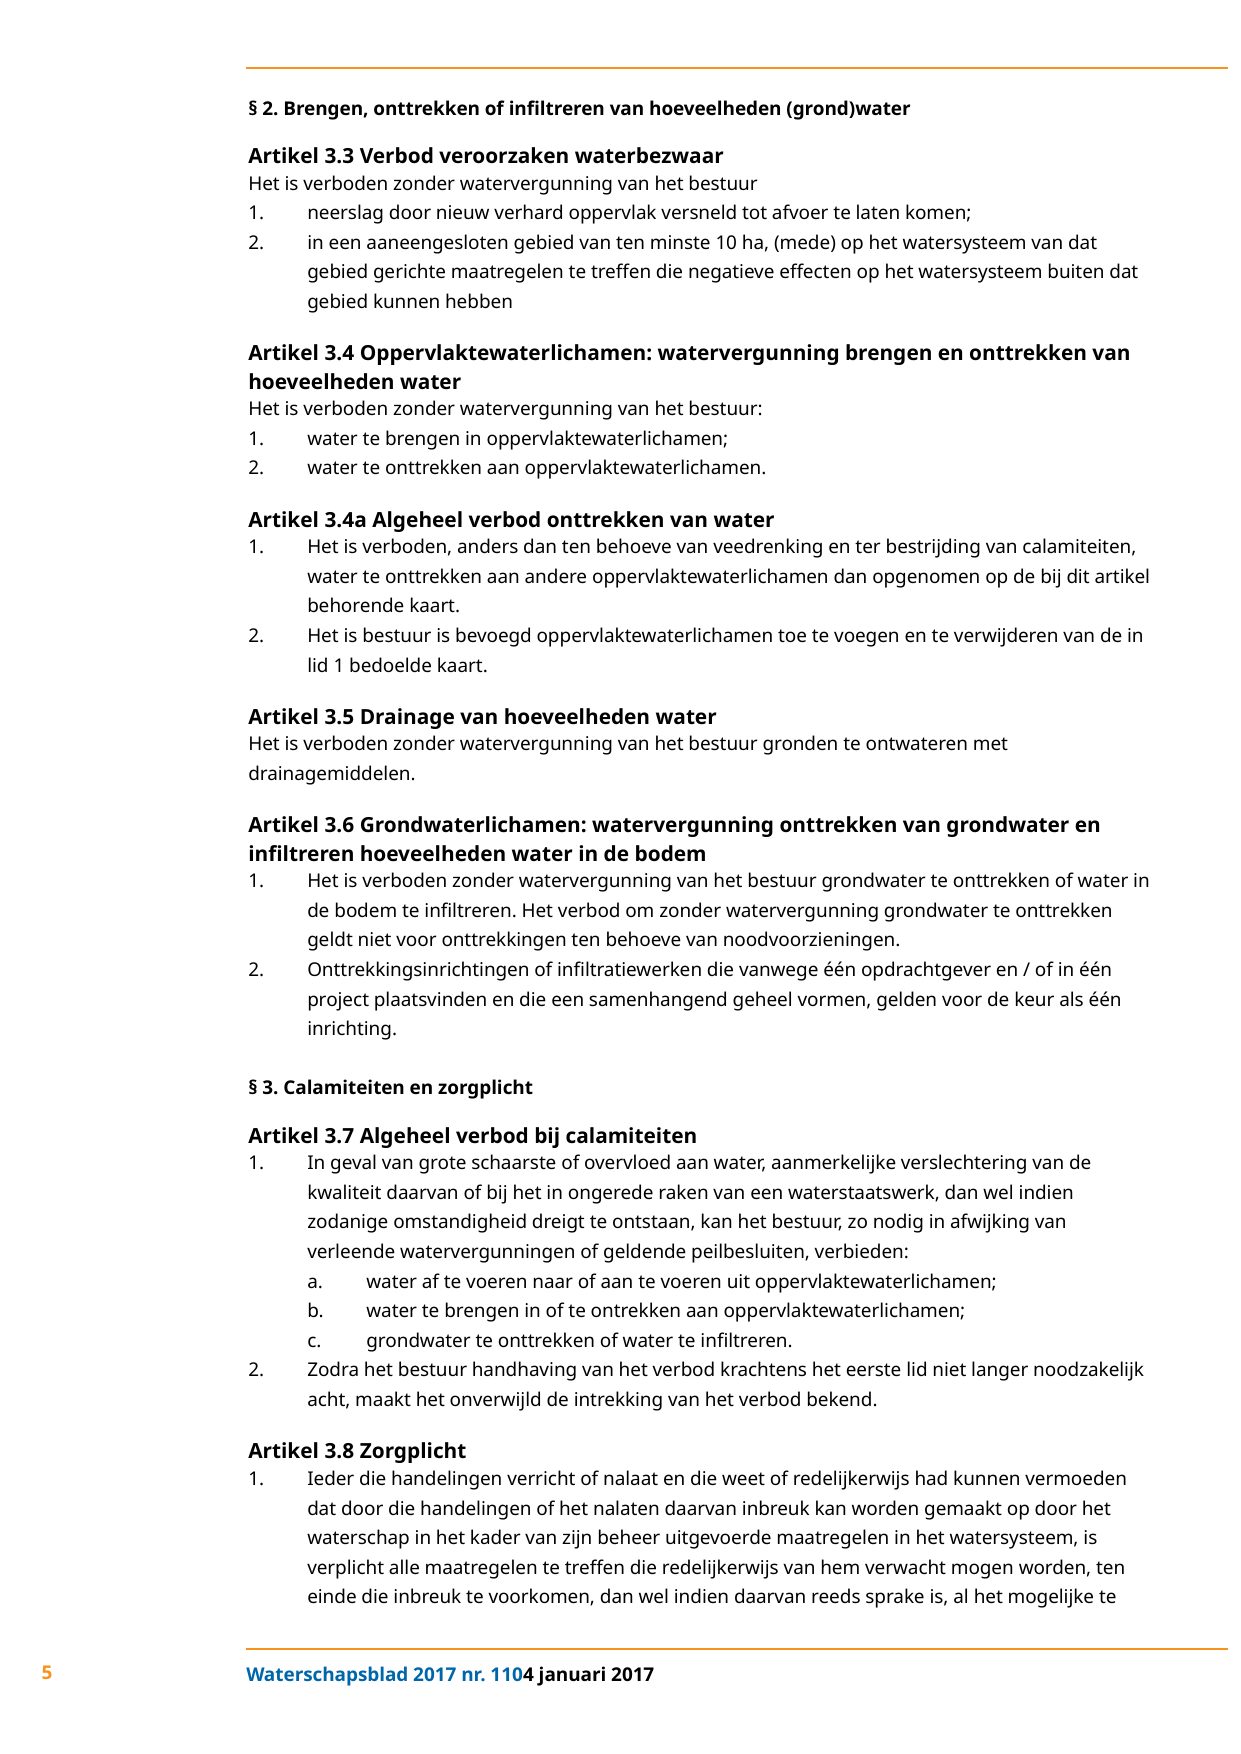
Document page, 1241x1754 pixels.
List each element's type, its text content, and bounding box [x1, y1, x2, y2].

list In geval van grote schaarste of overvloed aan water, aanmerkelijke verslechtering van de kwaliteit daarvan of bij het in ongerede raken van een waterstaatswerk, dan wel indien zodanige omstandigheid dreigt te ontstaan, kan het bestuur, zo nodig in afwijking van verleende watervergunningen of geldende peilbesluiten, verbieden: [248, 1149, 1152, 1264]
list in een aaneengesloten gebied van ten minste 10 ha, (mede) op het watersysteem van dat gebied gerichte maatregelen te treffen die negatieve effecten op het watersysteem buiten dat gebied kunnen hebben [248, 229, 1152, 314]
text Het is verboden zonder watervergunning van het bestuur gronden te ontwateren met drainagemiddelen. [248, 731, 1152, 786]
text Artikel 3.7 Algeheel verbod bij calamiteiten [248, 1121, 1152, 1149]
text § 3. Calamiteiten en zorgplicht [248, 1074, 1152, 1100]
text Artikel 3.8 Zorgplicht [248, 1437, 1152, 1465]
text Artikel 3.4a Algeheel verbod onttrekken van water [248, 505, 1152, 533]
picture [41, 47, 231, 172]
list Het is verboden, anders dan ten behoeve van veedrenking en ter bestrijding van calamiteiten, water te onttrekken aan andere oppervlaktewaterlichamen dan opgenomen op de bij dit artikel behorende kaart. [248, 533, 1152, 618]
list neerslag door nieuw verhard oppervlak versneld tot afvoer te laten komen; [248, 199, 1152, 225]
list Ieder die handelingen verricht of nalaat en die weet of redelijkerwijs had kunnen vermoeden dat door die handelingen of het nalaten daarvan inbreuk kan worden gemaakt op door het waterschap in het kader van zijn beheer uitgevoerde maatregelen in het watersysteem, is verplicht alle maatregelen te treffen die redelijkerwijs van hem verwacht mogen worden, ten einde die inbreuk te voorkomen, dan wel indien daarvan reeds sprake is, al het mogelijke te [248, 1465, 1152, 1609]
list water te onttrekken aan oppervlaktewaterlichamen. [248, 454, 1152, 480]
list Zodra het bestuur handhaving van het verbod krachtens het eerste lid niet langer noodzakelijk acht, maakt het onverwijld de intrekking van het verbod bekend. [248, 1357, 1152, 1412]
list water te brengen in oppervlaktewaterlichamen; [248, 425, 1152, 451]
text Artikel 3.6 Grondwaterlichamen: watervergunning onttrekken van grondwater en infiltreren hoeveelheden water in de bodem [248, 811, 1152, 867]
text Artikel 3.4 Oppervlaktewaterlichamen: watervergunning brengen en onttrekken van hoeveelheden water [248, 338, 1152, 395]
text Het is verboden zonder watervergunning van het bestuur [248, 170, 1152, 196]
list Het is bestuur is bevoegd oppervlaktewaterlichamen toe te voegen en te verwijderen van de in lid 1 bedoelde kaart. [248, 622, 1152, 677]
list Onttrekkingsinrichtingen of infiltratiewerken die vanwege één opdrachtgever en / of in één project plaatsvinden en die een samenhangend geheel vormen, gelden voor de keur als één inrichting. [248, 956, 1152, 1041]
list water af te voeren naar of aan te voeren uit oppervlaktewaterlichamen; [307, 1268, 1152, 1294]
text § 2. Brengen, onttrekken of infiltreren van hoeveelheden (grond)water [248, 95, 1152, 121]
text Artikel 3.5 Drainage van hoeveelheden water [248, 702, 1152, 731]
text Het is verboden zonder watervergunning van het bestuur: [248, 395, 1152, 421]
list water te brengen in of te ontrekken aan oppervlaktewaterlichamen; [307, 1297, 1152, 1323]
list grondwater te onttrekken of water te infiltreren. [307, 1327, 1152, 1353]
text Artikel 3.3 Verbod veroorzaken waterbezwaar [248, 141, 1152, 170]
list Het is verboden zonder watervergunning van het bestuur grondwater te onttrekken of water in de bodem te infiltreren. Het verbod om zonder watervergunning grondwater te onttrekken geldt niet voor onttrekkingen ten behoeve van noodvoorzieningen. [248, 867, 1152, 952]
